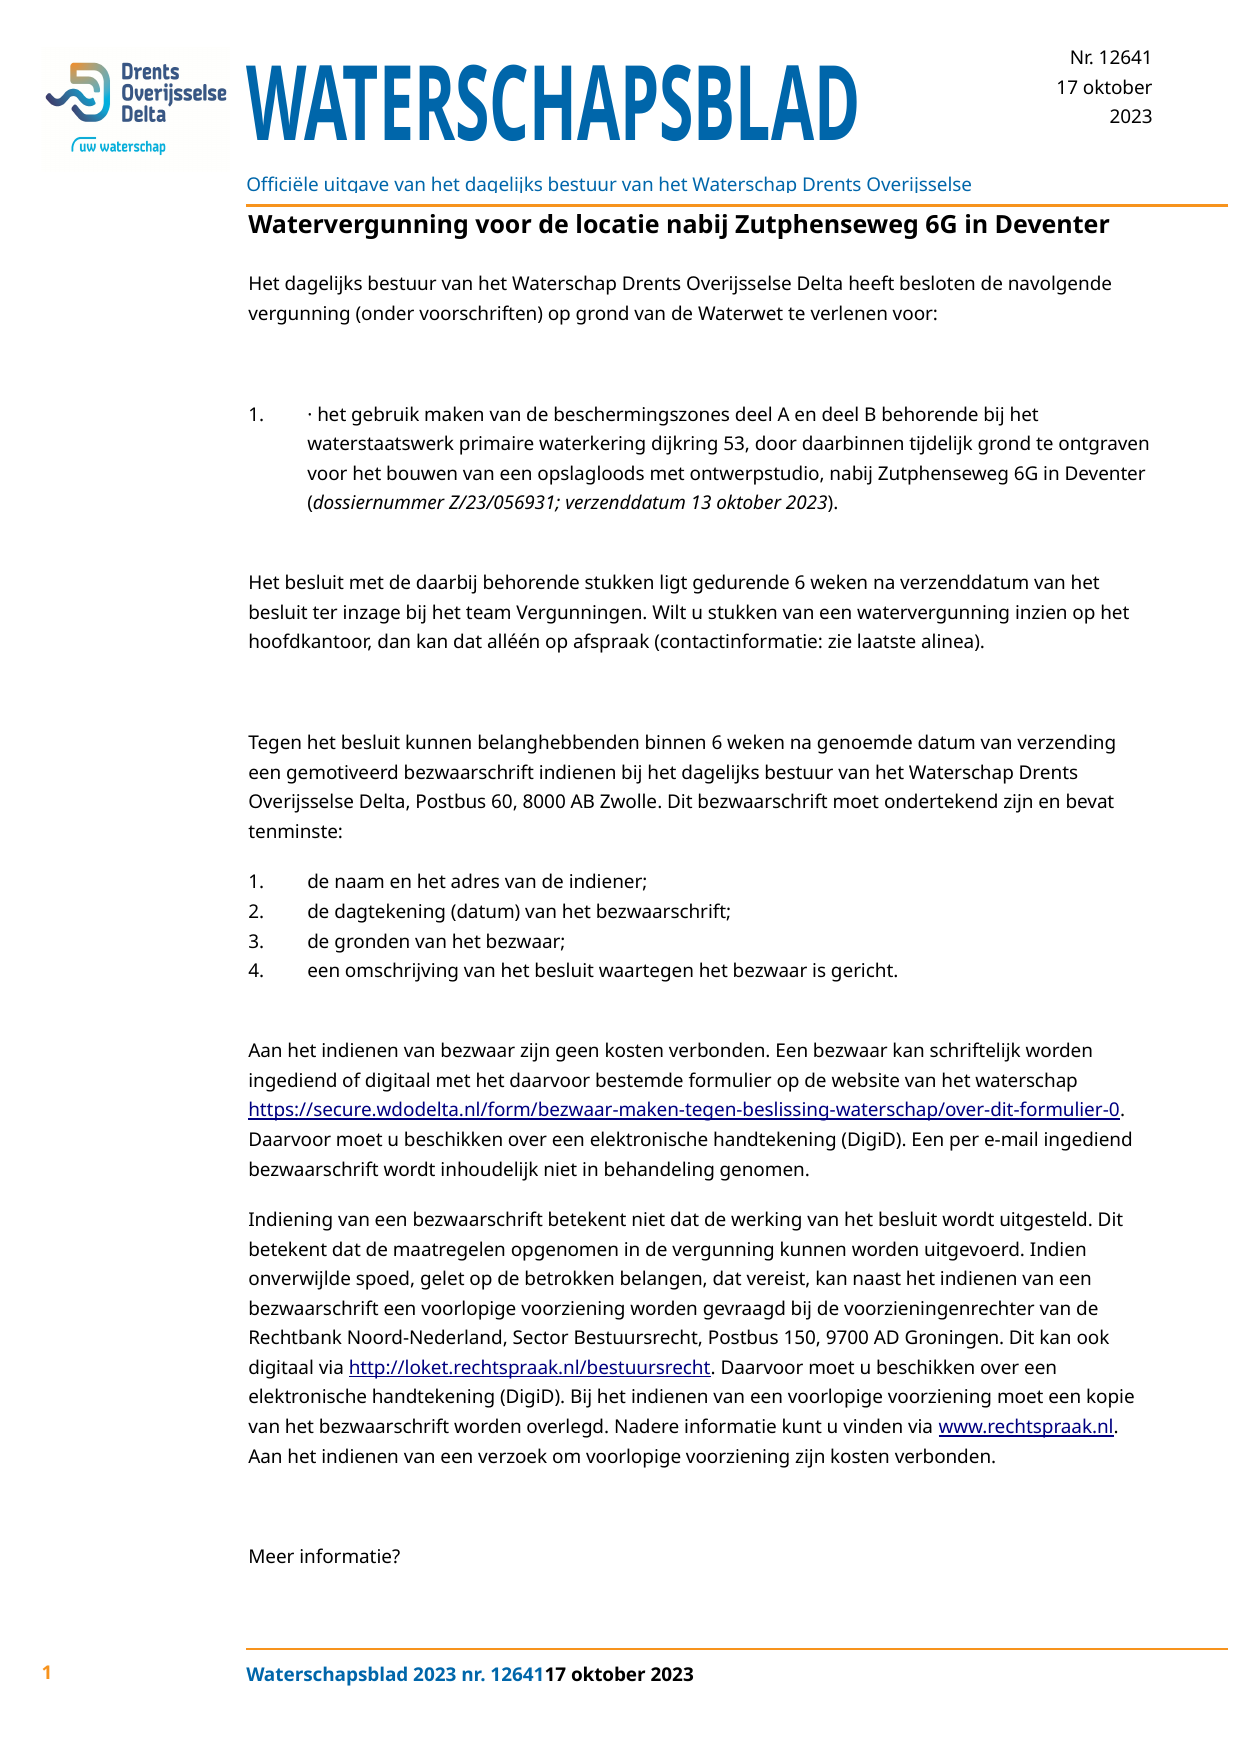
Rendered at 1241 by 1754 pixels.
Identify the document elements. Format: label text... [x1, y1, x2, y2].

list een omschrijving van het besluit waartegen het bezwaar is gericht. [248, 957, 1152, 983]
text Tegen het besluit kunnen belanghebbenden binnen 6 weken na genoemde datum van verzending een gemotiveerd bezwaarschrift indienen bij het dagelijks bestuur van het Waterschap Drents Overijsselse Delta, Postbus 60, 8000 AB Zwolle. Dit bezwaarschrift moet ondertekend zijn en bevat tenminste: [248, 729, 1152, 844]
picture [41, 47, 231, 172]
text Indiening van een bezwaarschrift betekent niet dat de werking van het besluit wordt uitgesteld. Dit betekent dat de maatregelen opgenomen in de vergunning kunnen worden uitgevoerd. Indien onverwijlde spoed, gelet op de betrokken belangen, dat vereist, kan naast het indienen van een bezwaarschrift een voorlopige voorziening worden gevraagd bij de voorzieningenrechter van de Rechtbank Noord-Nederland, Sector Bestuursrecht, Postbus 150, 9700 AD Groningen. Dit kan ook digitaal via http://loket.rechtspraak.nl/bestuursrecht. Daarvoor moet u beschikken over een elektronische handtekening (DigiD). Bij het indienen van een voorlopige voorziening moet een kopie van het bezwaarschrift worden overlegd. Nadere informatie kunt u vinden via www.rechtspraak.nl. Aan het indienen van een verzoek om voorlopige voorziening zijn kosten verbonden. [248, 1206, 1152, 1468]
list de gronden van het bezwaar; [248, 928, 1152, 953]
list de naam en het adres van de indiener; [248, 869, 1152, 894]
text Het besluit met de daarbij behorende stukken ligt gedurende 6 weken na verzenddatum van het besluit ter inzage bij het team Vergunningen. Wilt u stukken van een watervergunning inzien op het hoofdkantoor, dan kan dat alléén op afspraak (contactinformatie: zie laatste alinea). [248, 569, 1152, 654]
text Meer informatie? [248, 1544, 1152, 1569]
text Het dagelijks bestuur van het Waterschap Drents Overijsselse Delta heeft besloten de navolgende vergunning (onder voorschriften) op grond van de Waterwet te verlenen voor: [248, 270, 1152, 326]
text Watervergunning voor de locatie nabij Zutphenseweg 6G in Deventer [248, 207, 1152, 241]
text Aan het indienen van bezwaar zijn geen kosten verbonden. Een bezwaar kan schriftelijk worden ingediend of digitaal met het daarvoor bestemde formulier op de website van het waterschap https://secure.wdodelta.nl/form/bezwaar-maken-tegen-beslissing-waterschap/over-dit-formulier-0. Daarvoor moet u beschikken over een elektronische handtekening (DigiD). Een per e-mail ingediend bezwaarschrift wordt inhoudelijk niet in behandeling genomen. [248, 1037, 1152, 1181]
list de dagtekening (datum) van het bezwaarschrift; [248, 898, 1152, 924]
list · het gebruik maken van de beschermingszones deel A en deel B behorende bij het waterstaatswerk primaire waterkering dijkring 53, door daarbinnen tijdelijk grond te ontgraven voor het bouwen van een opslagloods met ontwerpstudio, nabij Zutphenseweg 6G in Deventer (dossiernummer Z/23/056931; verzenddatum 13 oktober 2023). [248, 401, 1152, 515]
